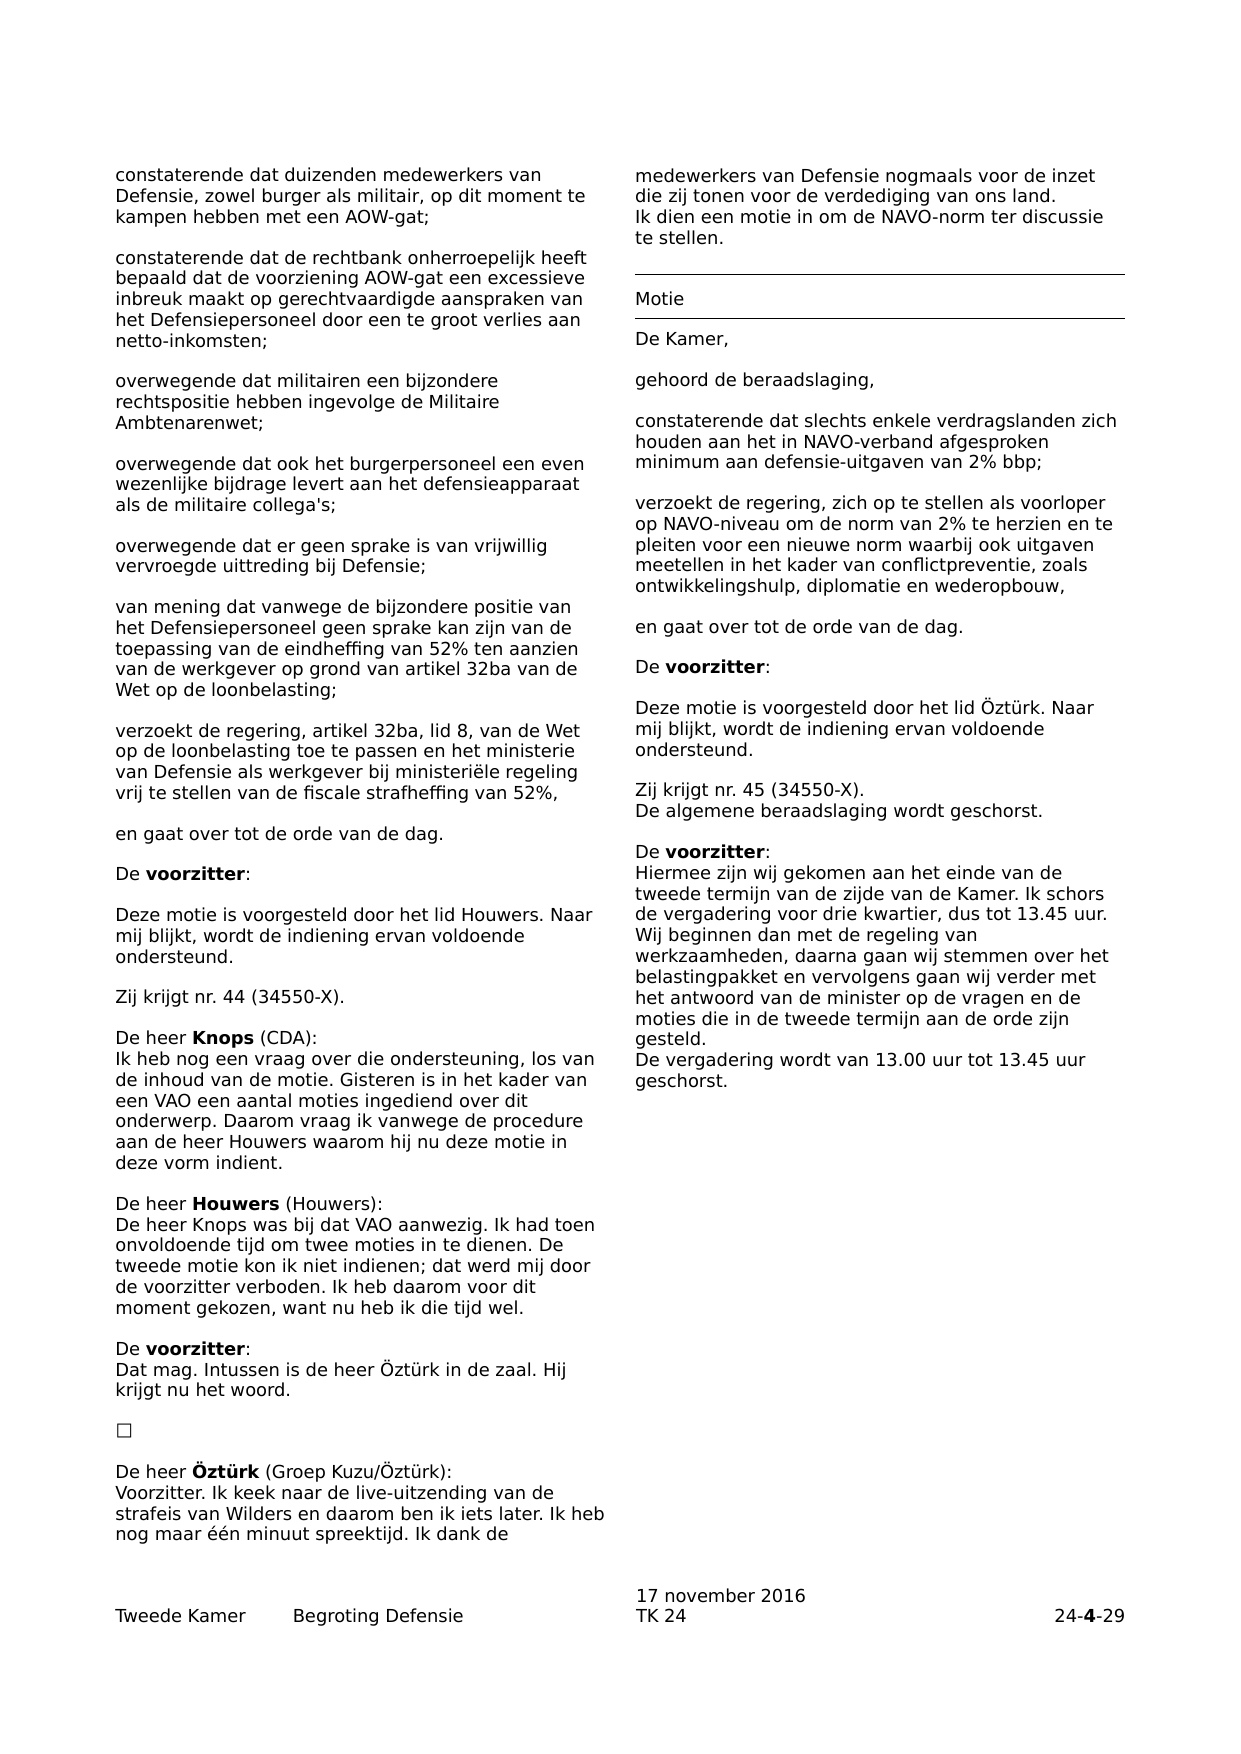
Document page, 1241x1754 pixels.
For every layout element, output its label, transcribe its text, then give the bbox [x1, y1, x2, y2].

text Zij krijgt nr. 45 (34550-X). [635, 780, 1125, 801]
text medewerkers van Defensie nogmaals voor de inzet die zij tonen voor de verdediging van ons land. [635, 165, 1125, 207]
text Motie [635, 288, 1125, 309]
text Hiermee zijn wij gekomen aan het einde van de tweede termijn van de zijde van de Kamer. Ik schors de vergadering voor drie kwartier, dus tot 13.45 uur. Wij beginnen dan met de regeling van werkzaamheden, daarna gaan wij stemmen over het belastingpakket en vervolgens gaan wij verder met het antwoord van de minister op de vragen en de moties die in de tweede termijn aan de orde zijn gesteld. [635, 862, 1125, 1050]
text en gaat over tot de orde van de dag. [115, 823, 605, 844]
text constaterende dat duizenden medewerkers van Defensie, zowel burger als militair, op dit moment te kampen hebben met een AOW-gat; [115, 165, 605, 227]
text De Kamer, [635, 329, 1125, 350]
text gehoord de beraadslaging, [635, 370, 1125, 391]
text De heer Knops (CDA): [115, 1028, 605, 1049]
text Ik heb nog een vraag over die ondersteuning, los van de inhoud van de motie. Gisteren is in het kader van een VAO een aantal moties ingediend over dit onderwerp. Daarom vraag ik vanwege de procedure aan de heer Houwers waarom hij nu deze motie in deze vorm indient. [115, 1049, 605, 1174]
text De heer Houwers (Houwers): [115, 1194, 605, 1214]
text Deze motie is voorgesteld door het lid Öztürk. Naar mij blijkt, wordt de indiening ervan voldoende ondersteund. [635, 698, 1125, 760]
text De vergadering wordt van 13.00 uur tot 13.45 uur geschorst. [635, 1050, 1125, 1092]
text van mening dat vanwege de bijzondere positie van het Defensiepersoneel geen sprake kan zijn van de toepassing van de eindheffing van 52% ten aanzien van de werkgever op grond van artikel 32ba van de Wet op de loonbelasting; [115, 597, 605, 701]
text De heer Öztürk (Groep Kuzu/Öztürk): [115, 1462, 605, 1482]
text De voorzitter: [115, 864, 605, 885]
text overwegende dat er geen sprake is van vrijwillig vervroegde uittreding bij Defensie; [115, 536, 605, 577]
text De algemene beraadslaging wordt geschorst. [635, 801, 1125, 822]
text ⬜ [115, 1421, 605, 1442]
text De voorzitter: [635, 842, 1125, 862]
text overwegende dat militairen een bijzondere rechtspositie hebben ingevolge de Militaire Ambtenarenwet; [115, 371, 605, 433]
text constaterende dat slechts enkele verdragslanden zich houden aan het in NAVO-verband afgesproken minimum aan defensie-uitgaven van 2% bbp; [635, 411, 1125, 473]
text Voorzitter. Ik keek naar de live-uitzending van de strafeis van Wilders en daarom ben ik iets later. Ik heb nog maar één minuut spreektijd. Ik dank de [115, 1482, 605, 1545]
text Ik dien een motie in om de NAVO-norm ter discussie te stellen. [635, 207, 1125, 249]
text overwegende dat ook het burgerpersoneel een even wezenlijke bijdrage levert aan het defensieapparaat als de militaire collega's; [115, 453, 605, 516]
text constaterende dat de rechtbank onherroepelijk heeft bepaald dat de voorziening AOW-gat een excessieve inbreuk maakt op gerechtvaardigde aanspraken van het Defensiepersoneel door een te groot verlies aan netto-inkomsten; [115, 247, 605, 351]
text De voorzitter: [115, 1338, 605, 1359]
text verzoekt de regering, zich op te stellen als voorloper op NAVO-niveau om de norm van 2% te herzien en te pleiten voor een nieuwe norm waarbij ook uitgaven meetellen in het kader van conflictpreventie, zoals ontwikkelingshulp, diplomatie en wederopbouw, [635, 493, 1125, 597]
text De voorzitter: [635, 657, 1125, 678]
text Zij krijgt nr. 44 (34550-X). [115, 987, 605, 1008]
text De heer Knops was bij dat VAO aanwezig. Ik had toen onvoldoende tijd om twee moties in te dienen. De tweede motie kon ik niet indienen; dat werd mij door de voorzitter verboden. Ik heb daarom voor dit moment gekozen, want nu heb ik die tijd wel. [115, 1214, 605, 1318]
text en gaat over tot de orde van de dag. [635, 617, 1125, 637]
text verzoekt de regering, artikel 32ba, lid 8, van de Wet op de loonbelasting toe te passen en het ministerie van Defensie als werkgever bij ministeriële regeling vrij te stellen van de fiscale strafheffing van 52%, [115, 721, 605, 803]
text Deze motie is voorgesteld door het lid Houwers. Naar mij blijkt, wordt de indiening ervan voldoende ondersteund. [115, 905, 605, 967]
text Dat mag. Intussen is de heer Öztürk in de zaal. Hij krijgt nu het woord. [115, 1359, 605, 1401]
